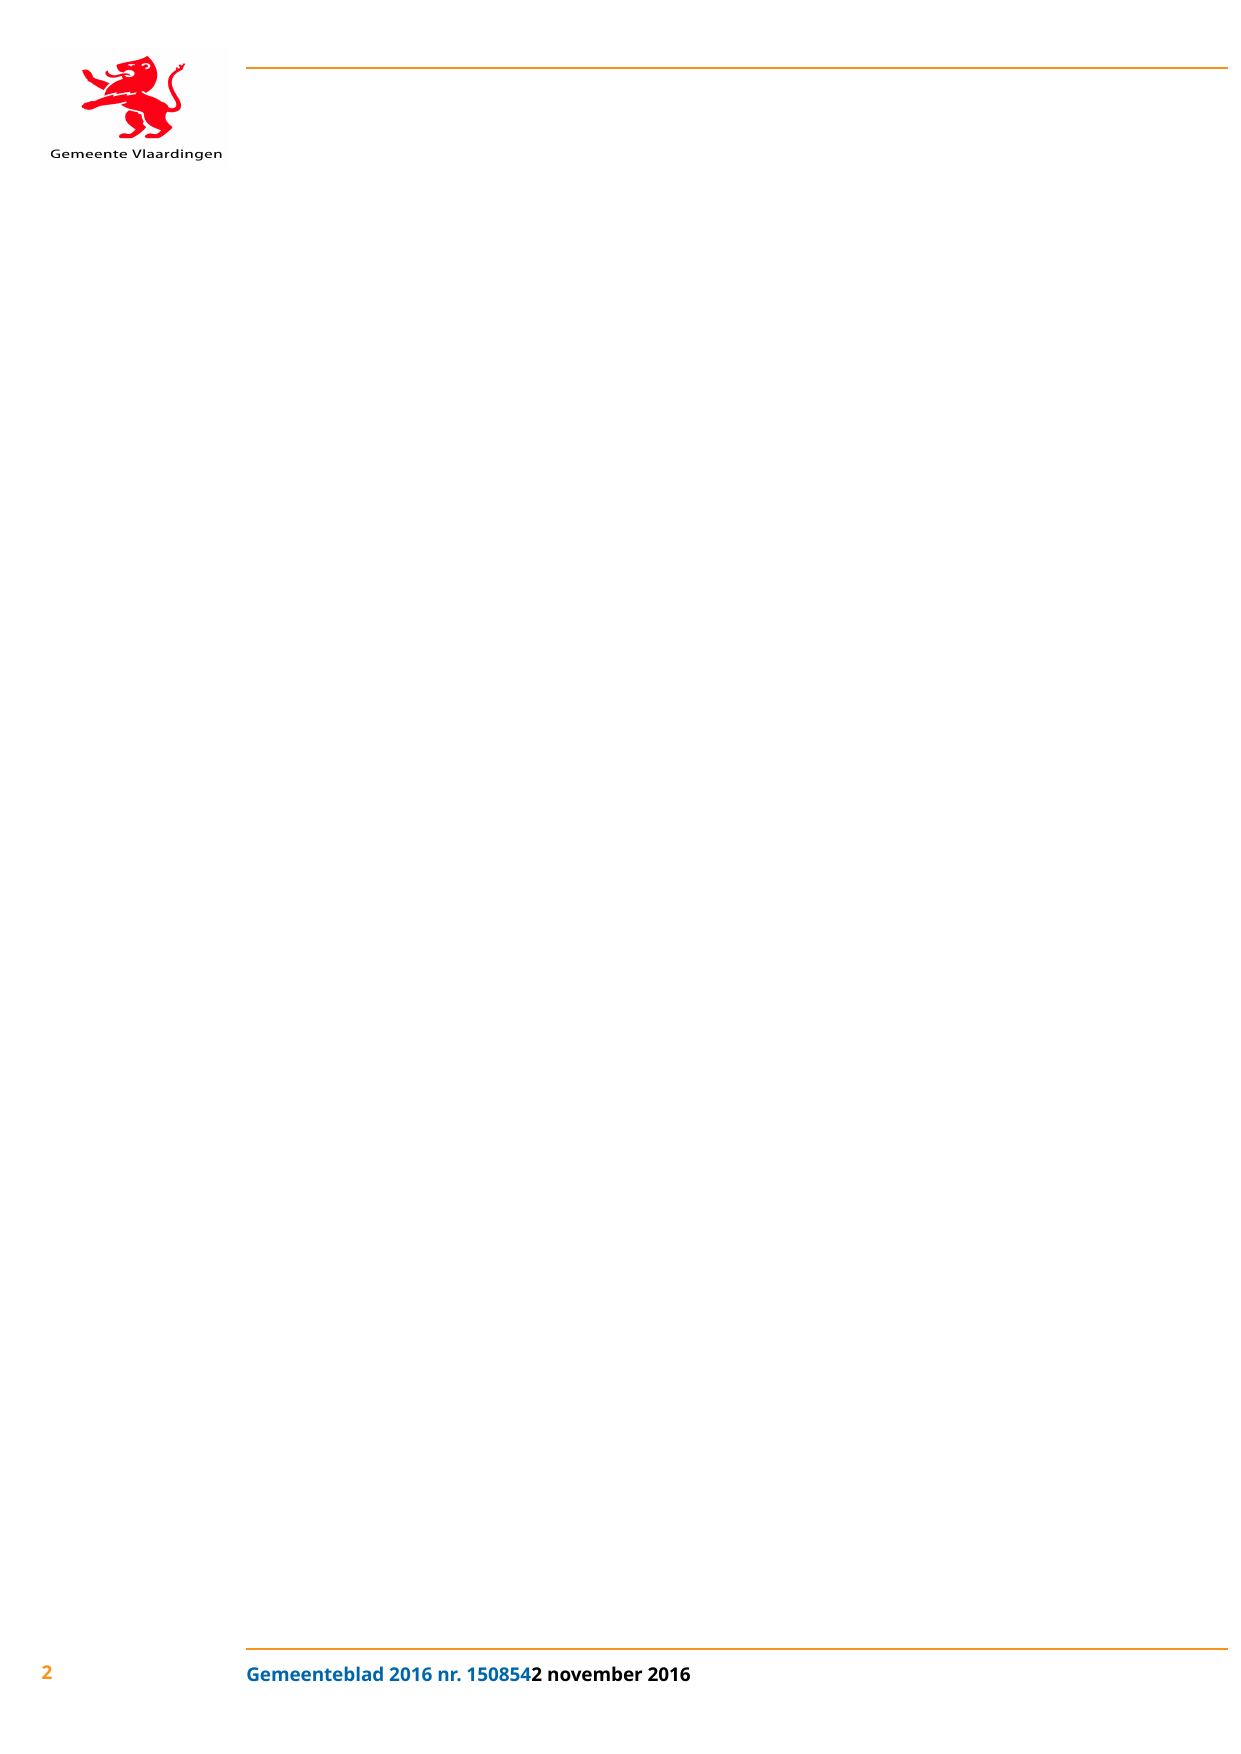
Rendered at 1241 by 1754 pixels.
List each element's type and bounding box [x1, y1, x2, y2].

picture [41, 47, 231, 172]
